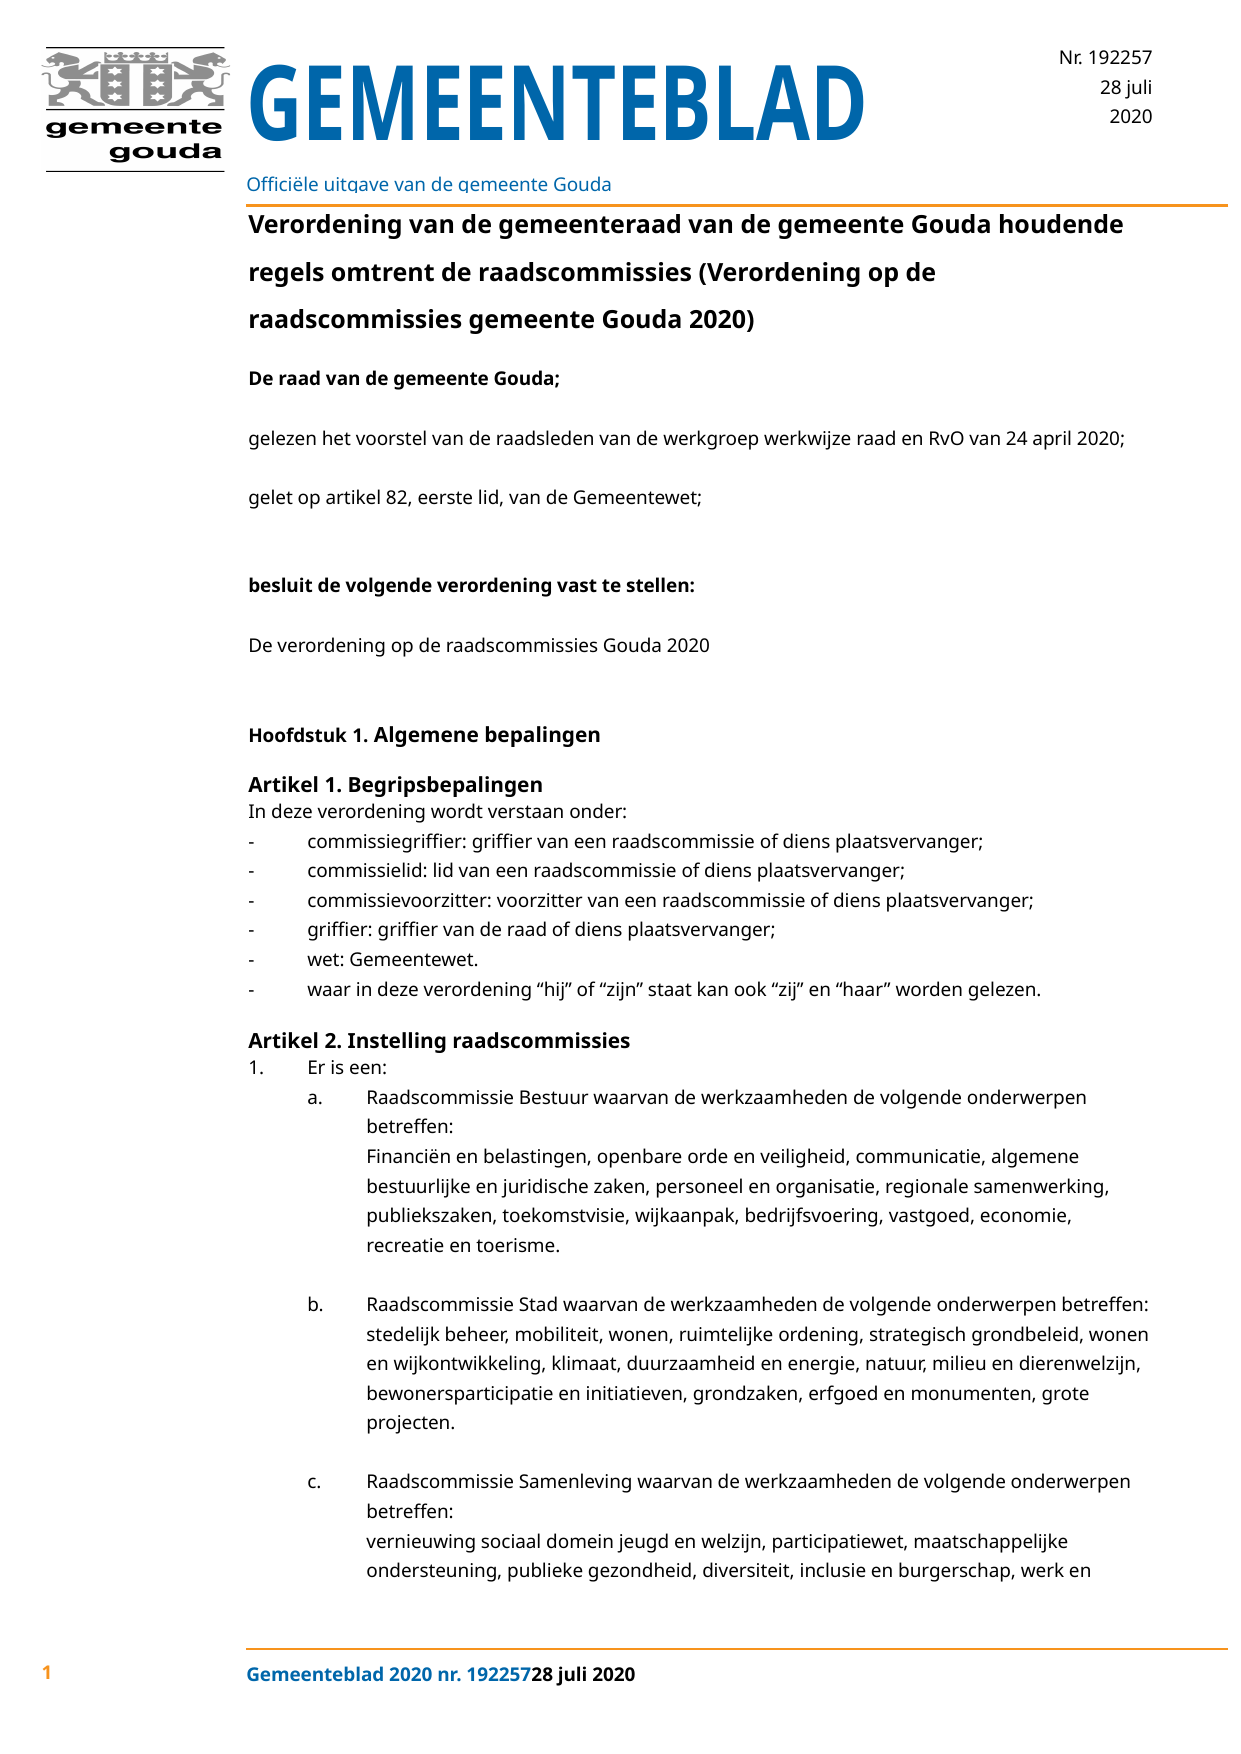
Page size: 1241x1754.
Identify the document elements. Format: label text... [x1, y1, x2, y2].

picture [41, 47, 231, 172]
list Raadscommissie Bestuur waarvan de werkzaamheden de volgende onderwerpen betreffen: [307, 1084, 1152, 1139]
list waar in deze verordening “hij” of “zijn” staat kan ook “zij” en “haar” worden gelezen. [248, 976, 1152, 1001]
list commissielid: lid van een raadscommissie of diens plaatsvervanger; [248, 857, 1152, 883]
text besluit de volgende verordening vast te stellen: [248, 573, 1152, 598]
text gelet op artikel 82, eerste lid, van de Gemeentewet; [248, 484, 1152, 509]
text De verordening op de raadscommissies Gouda 2020 [248, 632, 1152, 657]
list Financiën en belastingen, openbare orde en veiligheid, communicatie, algemene bestuurlijke en juridische zaken, personeel en organisatie, regionale samenwerking, publiekszaken, toekomstvisie, wijkaanpak, bedrijfsvoering, vastgoed, economie, recreatie en toerisme. [307, 1143, 1152, 1258]
text De raad van de gemeente Gouda; [248, 366, 1152, 391]
text In deze verordening wordt verstaan onder: [248, 798, 1152, 824]
text gelezen het voorstel van de raadsleden van de werkgroep werkwijze raad en RvO van 24 april 2020; [248, 425, 1152, 450]
list Raadscommissie Stad waarvan de werkzaamheden de volgende onderwerpen betreffen: [307, 1291, 1152, 1317]
list Raadscommissie Samenleving waarvan de werkzaamheden de volgende onderwerpen betreffen: [307, 1469, 1152, 1524]
list vernieuwing sociaal domein jeugd en welzijn, participatiewet, maatschappelijke ondersteuning, publieke gezondheid, diversiteit, inclusie en burgerschap, werk en [307, 1528, 1152, 1583]
list Er is een: [248, 1054, 1152, 1080]
text Hoofdstuk 1. Algemene bepalingen [248, 721, 1152, 749]
list stedelijk beheer, mobiliteit, wonen, ruimtelijke ordening, strategisch grondbeleid, wonen en wijkontwikkeling, klimaat, duurzaamheid en energie, natuur, milieu en dierenwelzijn, bewonersparticipatie en initiatieven, grondzaken, erfgoed en monumenten, grote projecten. [307, 1321, 1152, 1435]
list wet: Gemeentewet. [248, 946, 1152, 972]
list commissiegriffier: griffier van een raadscommissie of diens plaatsvervanger; [248, 828, 1152, 853]
list griffier: griffier van de raad of diens plaatsvervanger; [248, 917, 1152, 942]
text Artikel 2. Instelling raadscommissies [248, 1026, 1152, 1054]
text Verordening van de gemeenteraad van de gemeente Gouda houdende regels omtrent de raadscommissies (Verordening op de raadscommissies gemeente Gouda 2020) [248, 207, 1152, 336]
text Artikel 1. Begripsbepalingen [248, 770, 1152, 798]
list commissievoorzitter: voorzitter van een raadscommissie of diens plaatsvervanger; [248, 887, 1152, 913]
